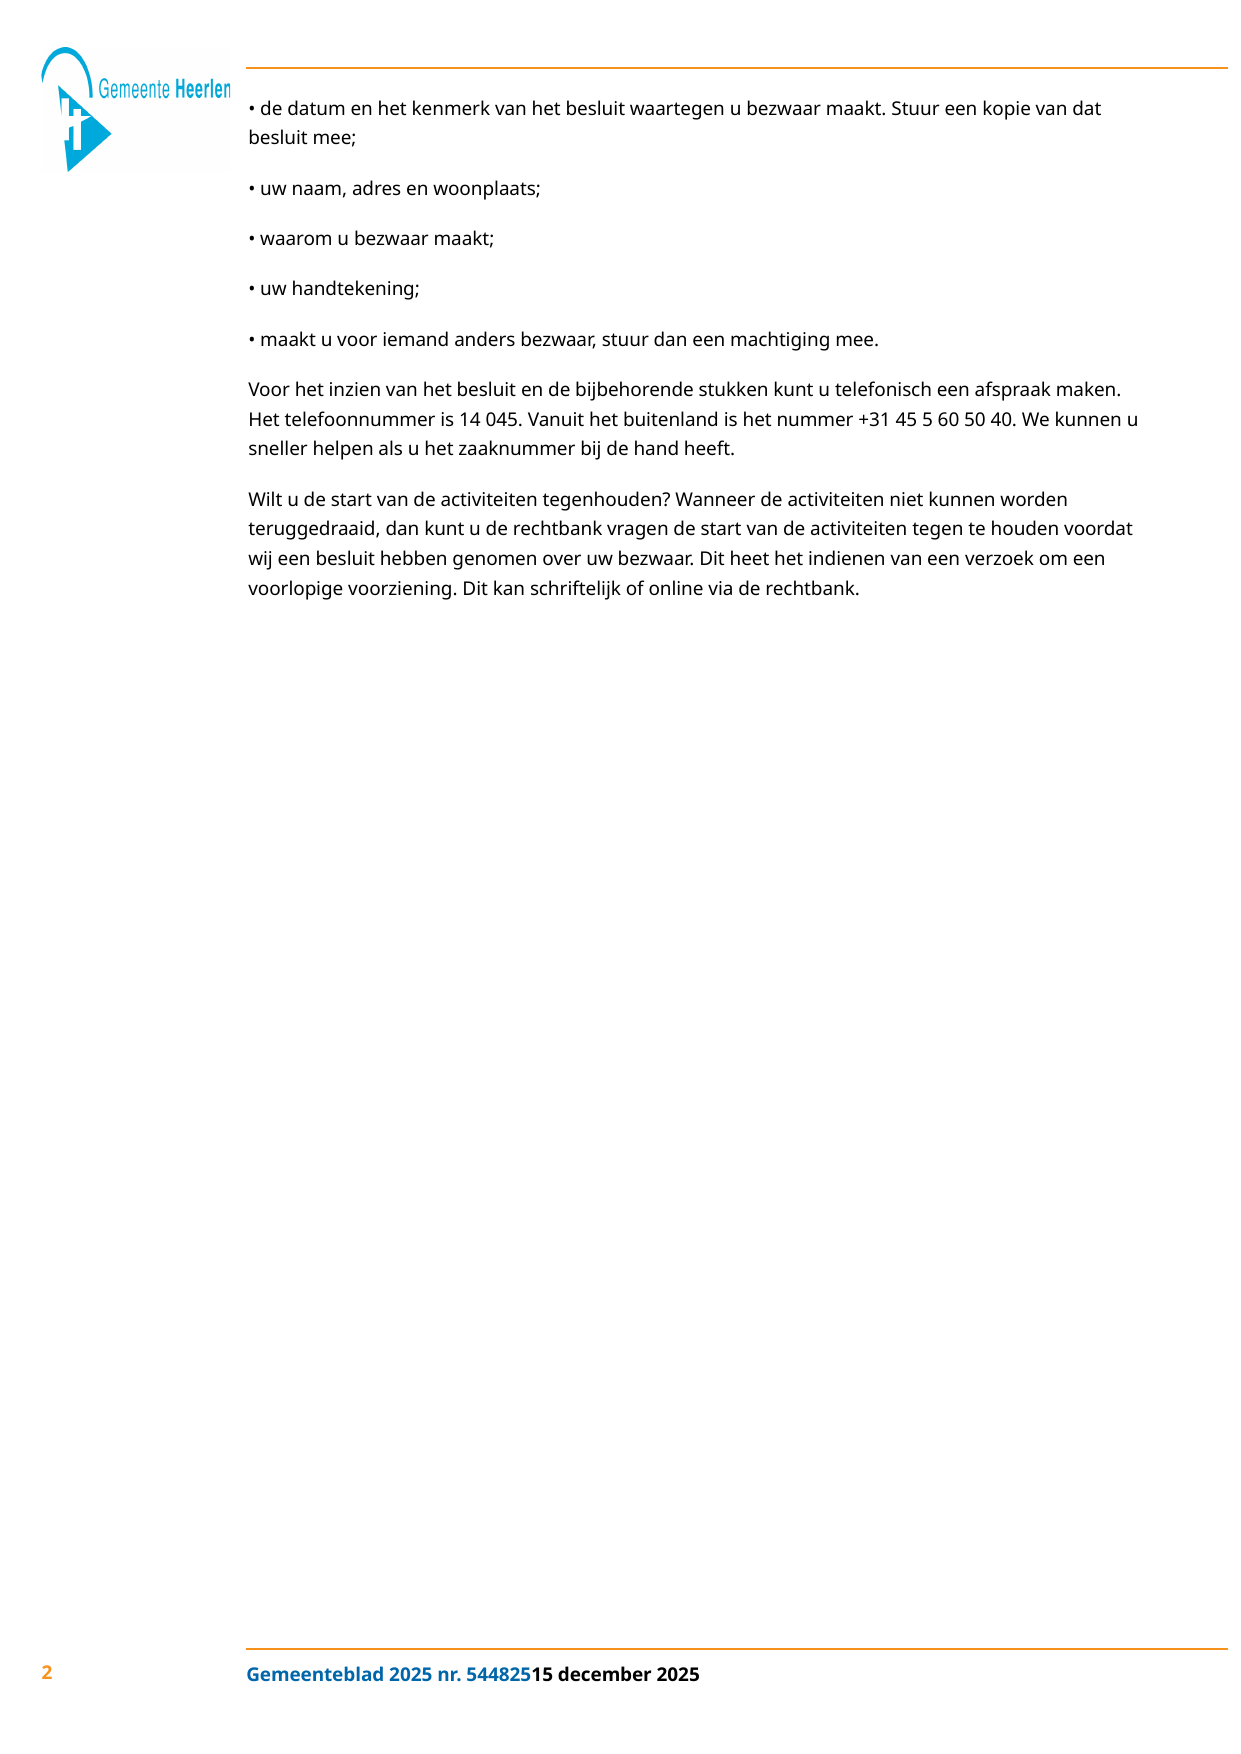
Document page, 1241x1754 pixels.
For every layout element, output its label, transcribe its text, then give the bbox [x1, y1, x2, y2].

text • maakt u voor iemand anders bezwaar, stuur dan een machtiging mee. [248, 326, 1152, 352]
text • de datum en het kenmerk van het besluit waartegen u bezwaar maakt. Stuur een kopie van dat besluit mee; [248, 95, 1152, 150]
picture [41, 47, 59, 70]
text Wilt u de start van de activiteiten tegenhouden? Wanneer de activiteiten niet kunnen worden teruggedraaid, dan kunt u de rechtbank vragen de start van de activiteiten tegen te houden voordat wij een besluit hebben genomen over uw bezwaar. Dit heet het indienen van een verzoek om een voorlopige voorziening. Dit kan schriftelijk of online via de rechtbank. [248, 486, 1152, 601]
picture [41, 47, 231, 172]
text Voor het inzien van het besluit en de bijbehorende stukken kunt u telefonisch een afspraak maken. Het telefoonnummer is 14 045. Vanuit het buitenland is het nummer +31 45 5 60 50 40. We kunnen u sneller helpen als u het zaaknummer bij de hand heeft. [248, 376, 1152, 461]
text • uw naam, adres en woonplaats; [248, 175, 1152, 201]
text • uw handtekening; [248, 276, 1152, 301]
text • waarom u bezwaar maakt; [248, 225, 1152, 251]
